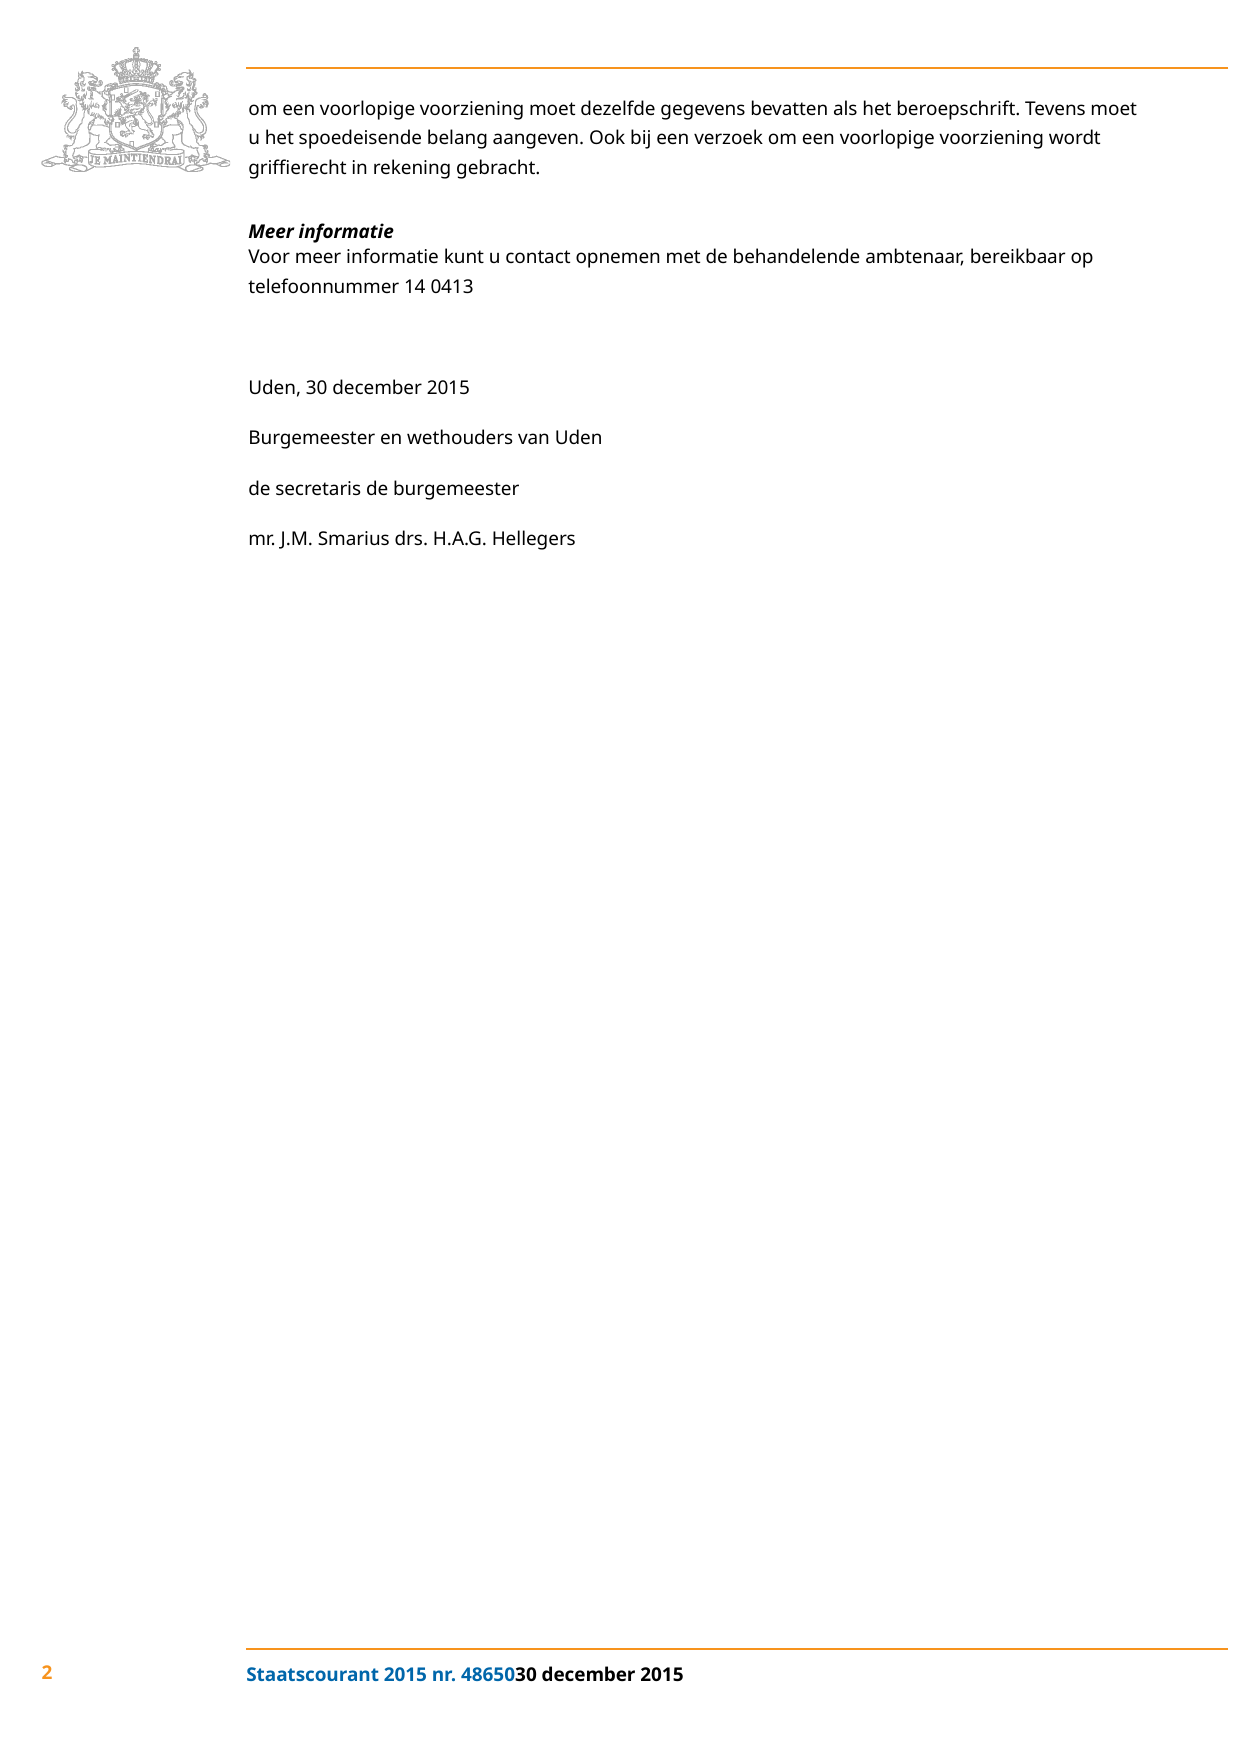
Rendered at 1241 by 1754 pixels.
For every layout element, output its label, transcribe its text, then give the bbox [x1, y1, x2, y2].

text Meer informatie [248, 218, 1152, 244]
text mr. J.M. Smarius drs. H.A.G. Hellegers [248, 525, 1152, 551]
text de secretaris de burgemeester [248, 475, 1152, 501]
picture [41, 47, 231, 172]
text Burgemeester en wethouders van Uden [248, 424, 1152, 450]
text Voor meer informatie kunt u contact opnemen met de behandelende ambtenaar, bereikbaar op telefoonnummer 14 0413 [248, 244, 1152, 299]
text Uden, 30 december 2015 [248, 374, 1152, 400]
text om een voorlopige voorziening moet dezelfde gegevens bevatten als het beroepschrift. Tevens moet u het spoedeisende belang aangeven. Ook bij een verzoek om een voorlopige voorziening wordt griffierecht in rekening gebracht. [248, 95, 1152, 180]
